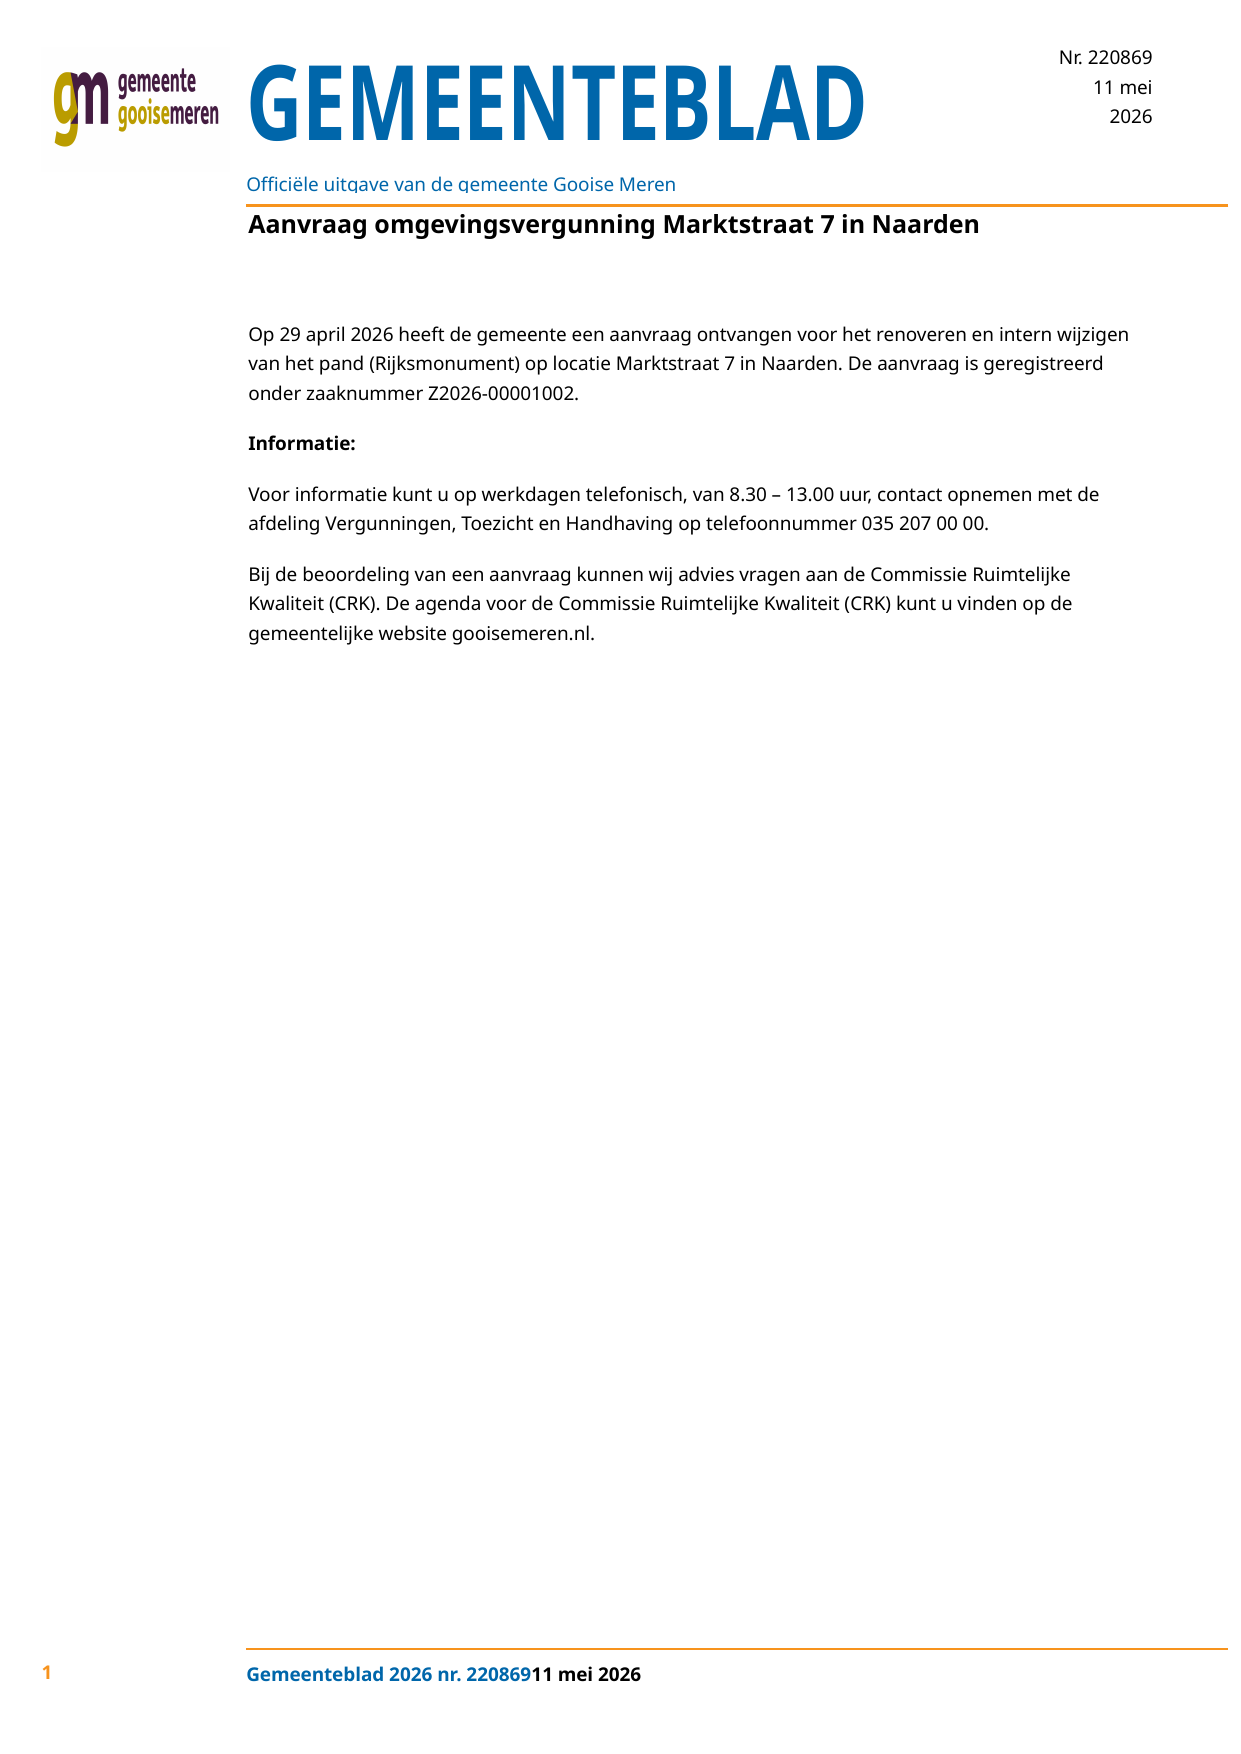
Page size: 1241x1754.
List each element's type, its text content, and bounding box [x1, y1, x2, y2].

picture [41, 47, 231, 172]
text Informatie: [248, 430, 1152, 456]
text Op 29 april 2026 heeft de gemeente een aanvraag ontvangen voor het renoveren en intern wijzigen van het pand (Rijksmonument) op locatie Marktstraat 7 in Naarden. De aanvraag is geregistreerd onder zaaknummer Z2026-00001002. [248, 321, 1152, 406]
text Voor informatie kunt u op werkdagen telefonisch, van 8.30 – 13.00 uur, contact opnemen met de afdeling Vergunningen, Toezicht en Handhaving op telefoonnummer 035 207 00 00. [248, 481, 1152, 536]
text Bij de beoordeling van een aanvraag kunnen wij advies vragen aan de Commissie Ruimtelijke Kwaliteit (CRK). De agenda voor de Commissie Ruimtelijke Kwaliteit (CRK) kunt u vinden op de gemeentelijke website gooisemeren.nl. [248, 561, 1152, 646]
text Aanvraag omgevingsvergunning Marktstraat 7 in Naarden [248, 207, 1152, 241]
